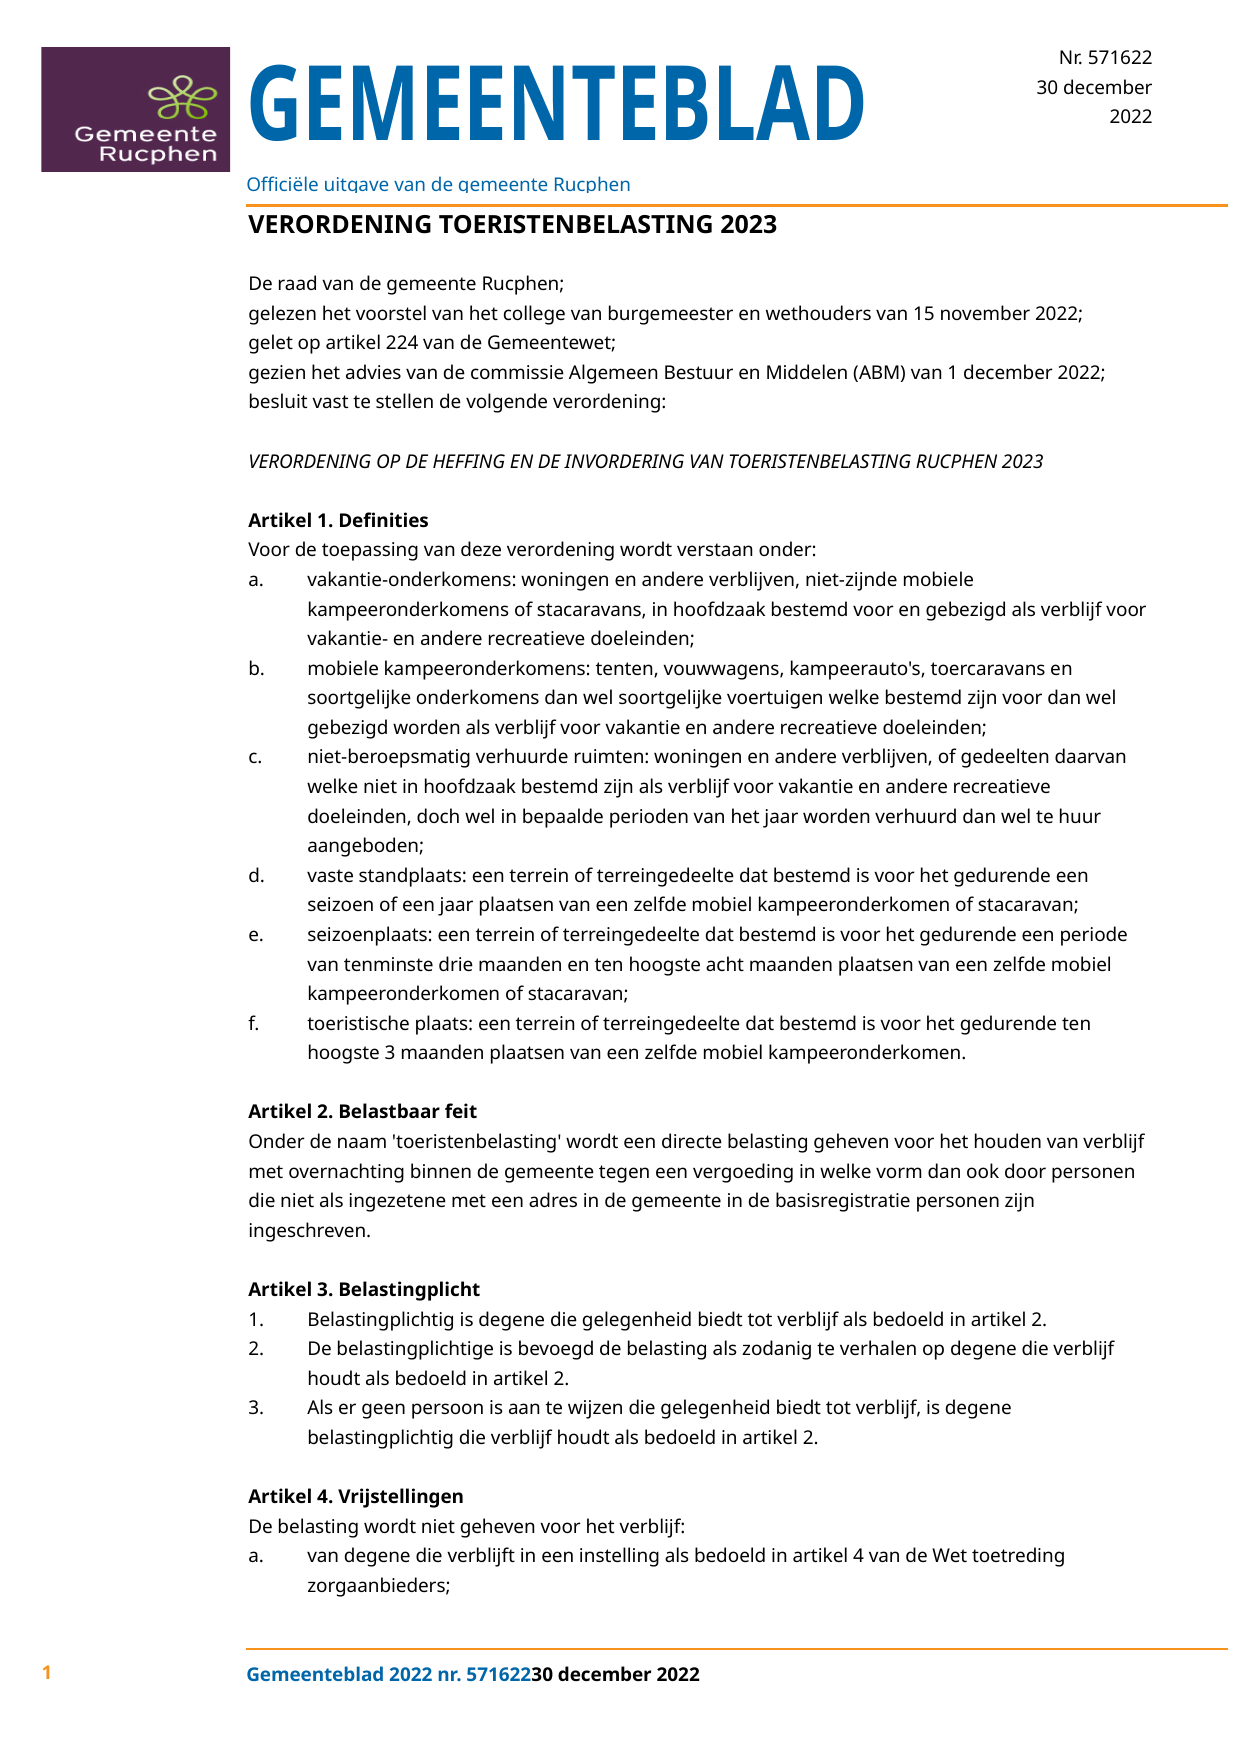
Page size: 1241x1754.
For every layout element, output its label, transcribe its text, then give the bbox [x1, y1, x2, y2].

text De raad van de gemeente Rucphen; [248, 270, 1152, 296]
list vaste standplaats: een terrein of terreingedeelte dat bestemd is voor het gedurende een seizoen of een jaar plaatsen van een zelfde mobiel kampeeronderkomen of stacaravan; [248, 862, 1152, 917]
text VERORDENING OP DE HEFFING EN DE INVORDERING VAN TOERISTENBELASTING RUCPHEN 2023 [248, 448, 1152, 473]
text Artikel 2. Belastbaar feit [248, 1099, 1152, 1124]
text Artikel 4. Vrijstellingen [248, 1483, 1152, 1509]
text gelezen het voorstel van het college van burgemeester en wethouders van 15 november 2022; [248, 300, 1152, 326]
text Onder de naam 'toeristenbelasting' wordt een directe belasting geheven voor het houden van verblijf met overnachting binnen de gemeente tegen een vergoeding in welke vorm dan ook door personen die niet als ingezetene met een adres in de gemeente in de basisregistratie personen zijn ingeschreven. [248, 1128, 1152, 1243]
list seizoenplaats: een terrein of terreingedeelte dat bestemd is voor het gedurende een periode van tenminste drie maanden en ten hoogste acht maanden plaatsen van een zelfde mobiel kampeeronderkomen of stacaravan; [248, 921, 1152, 1006]
list mobiele kampeeronderkomens: tenten, vouwwagens, kampeerauto's, toercaravans en soortgelijke onderkomens dan wel soortgelijke voertuigen welke bestemd zijn voor dan wel gebezigd worden als verblijf voor vakantie en andere recreatieve doeleinden; [248, 655, 1152, 740]
text De belasting wordt niet geheven voor het verblijf: [248, 1513, 1152, 1538]
text Artikel 1. Definities [248, 507, 1152, 533]
text gelet op artikel 224 van de Gemeentewet; [248, 329, 1152, 355]
list Als er geen persoon is aan te wijzen die gelegenheid biedt tot verblijf, is degene belastingplichtig die verblijf houdt als bedoeld in artikel 2. [248, 1394, 1152, 1450]
picture [41, 47, 231, 172]
text Voor de toepassing van deze verordening wordt verstaan onder: [248, 537, 1152, 562]
list Belastingplichtig is degene die gelegenheid biedt tot verblijf als bedoeld in artikel 2. [248, 1306, 1152, 1331]
list niet-beroepsmatig verhuurde ruimten: woningen en andere verblijven, of gedeelten daarvan welke niet in hoofdzaak bestemd zijn als verblijf voor vakantie en andere recreatieve doeleinden, doch wel in bepaalde perioden van het jaar worden verhuurd dan wel te huur aangeboden; [248, 744, 1152, 858]
text besluit vast te stellen de volgende verordening: [248, 389, 1152, 414]
list toeristische plaats: een terrein of terreingedeelte dat bestemd is voor het gedurende ten hoogste 3 maanden plaatsen van een zelfde mobiel kampeeronderkomen. [248, 1010, 1152, 1065]
list De belastingplichtige is bevoegd de belasting als zodanig te verhalen op degene die verblijf houdt als bedoeld in artikel 2. [248, 1335, 1152, 1391]
text VERORDENING TOERISTENBELASTING 2023 [248, 207, 1152, 241]
text gezien het advies van de commissie Algemeen Bestuur en Middelen (ABM) van 1 december 2022; [248, 359, 1152, 385]
text Artikel 3. Belastingplicht [248, 1276, 1152, 1302]
list vakantie-onderkomens: woningen en andere verblijven, niet-zijnde mobiele kampeeronderkomens of stacaravans, in hoofdzaak bestemd voor en gebezigd als verblijf voor vakantie- en andere recreatieve doeleinden; [248, 566, 1152, 651]
list van degene die verblijft in een instelling als bedoeld in artikel 4 van de Wet toetreding zorgaanbieders; [248, 1542, 1152, 1598]
